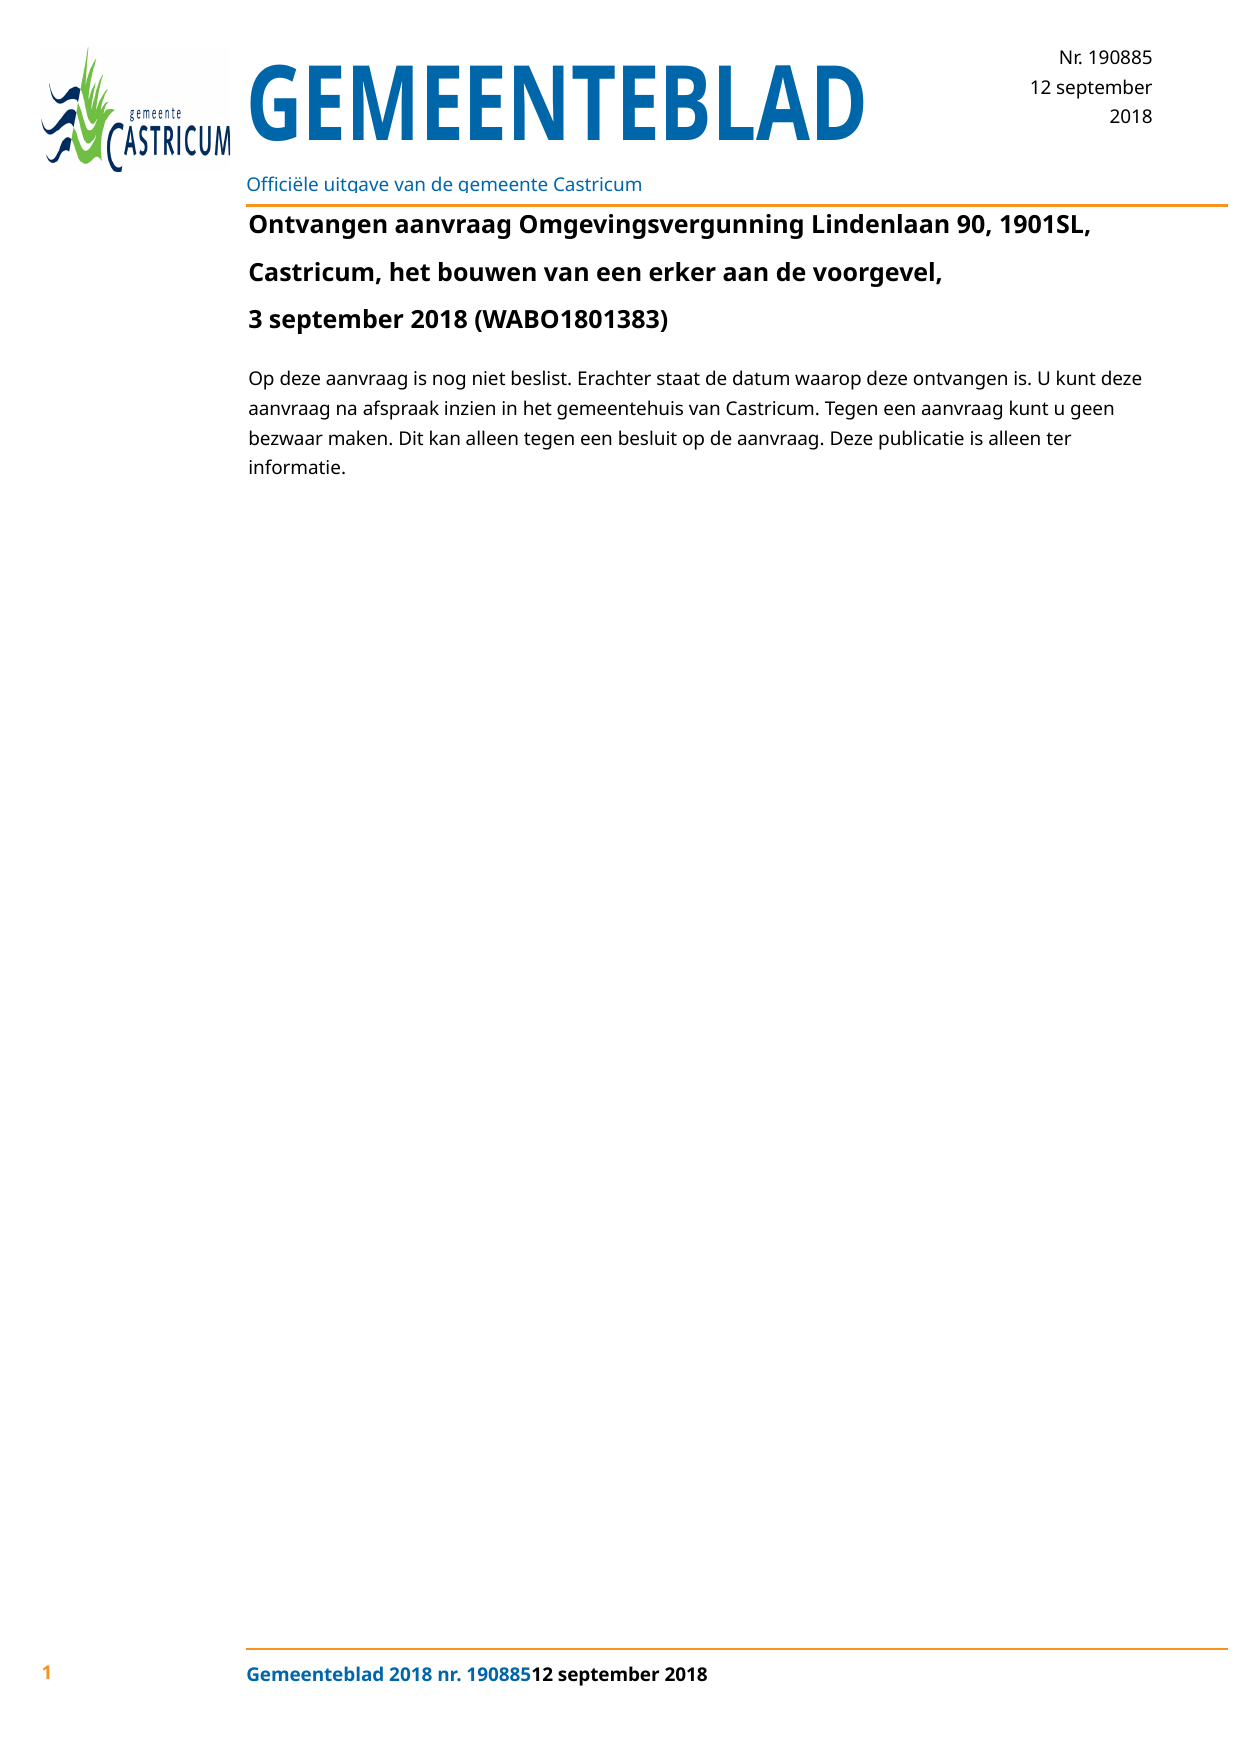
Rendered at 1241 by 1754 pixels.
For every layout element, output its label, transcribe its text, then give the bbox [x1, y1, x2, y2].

text Op deze aanvraag is nog niet beslist. Erachter staat de datum waarop deze ontvangen is. U kunt deze aanvraag na afspraak inzien in het gemeentehuis van Castricum. Tegen een aanvraag kunt u geen bezwaar maken. Dit kan alleen tegen een besluit op de aanvraag. Deze publicatie is alleen ter informatie. [248, 366, 1152, 480]
picture [41, 47, 231, 172]
text Ontvangen aanvraag Omgevingsvergunning Lindenlaan 90, 1901SL, Castricum, het bouwen van een erker aan de voorgevel, 3 september 2018 (WABO1801383) [248, 207, 1152, 336]
